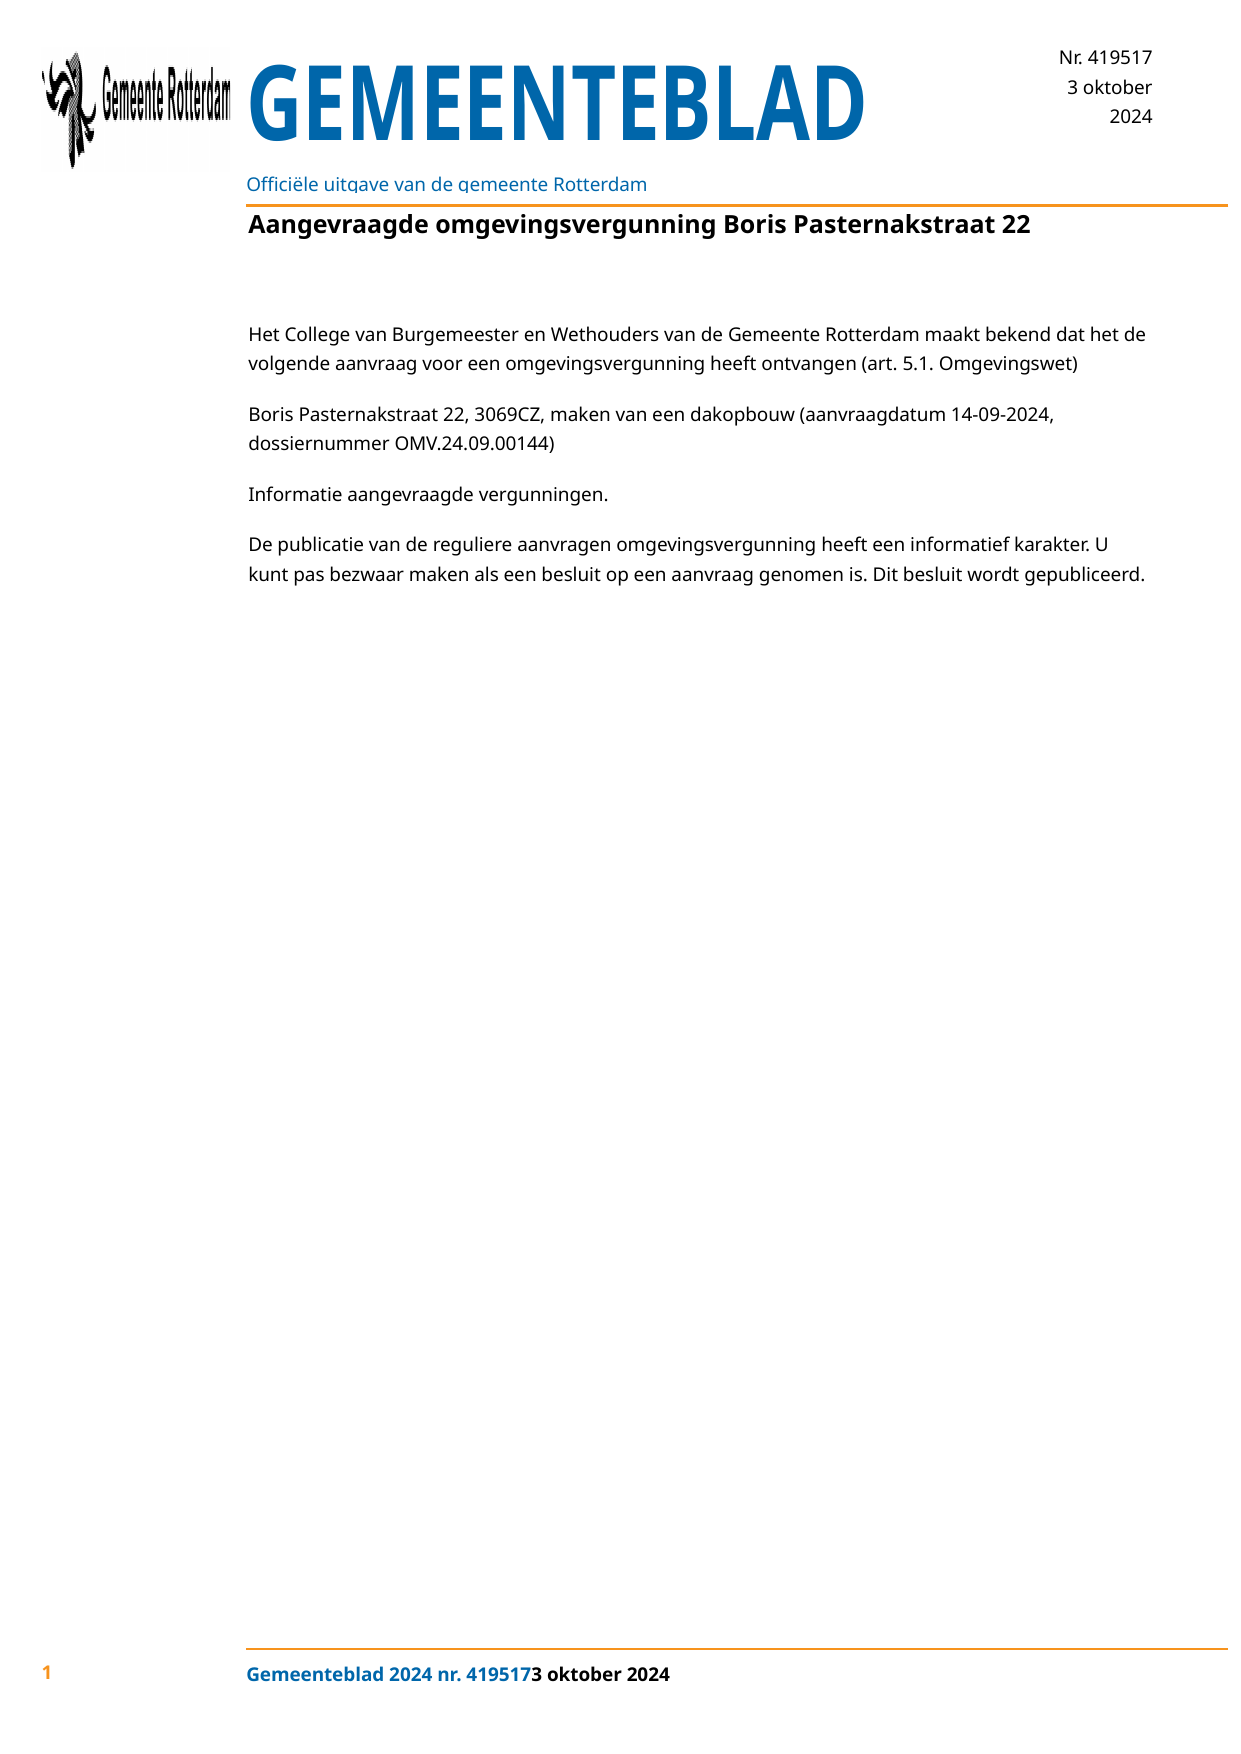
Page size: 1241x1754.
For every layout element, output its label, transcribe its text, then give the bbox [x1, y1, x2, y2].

picture [41, 47, 231, 172]
text Boris Pasternakstraat 22, 3069CZ, maken van een dakopbouw (aanvraagdatum 14-09-2024, dossiernummer OMV.24.09.00144) [248, 401, 1152, 456]
text Het College van Burgemeester en Wethouders van de Gemeente Rotterdam maakt bekend dat het de volgende aanvraag voor een omgevingsvergunning heeft ontvangen (art. 5.1. Omgevingswet) [248, 321, 1152, 376]
text De publicatie van de reguliere aanvragen omgevingsvergunning heeft een informatief karakter. U kunt pas bezwaar maken als een besluit op een aanvraag genomen is. Dit besluit wordt gepubliceerd. [248, 531, 1152, 586]
text Informatie aangevraagde vergunningen. [248, 481, 1152, 506]
text Aangevraagde omgevingsvergunning Boris Pasternakstraat 22 [248, 207, 1152, 241]
